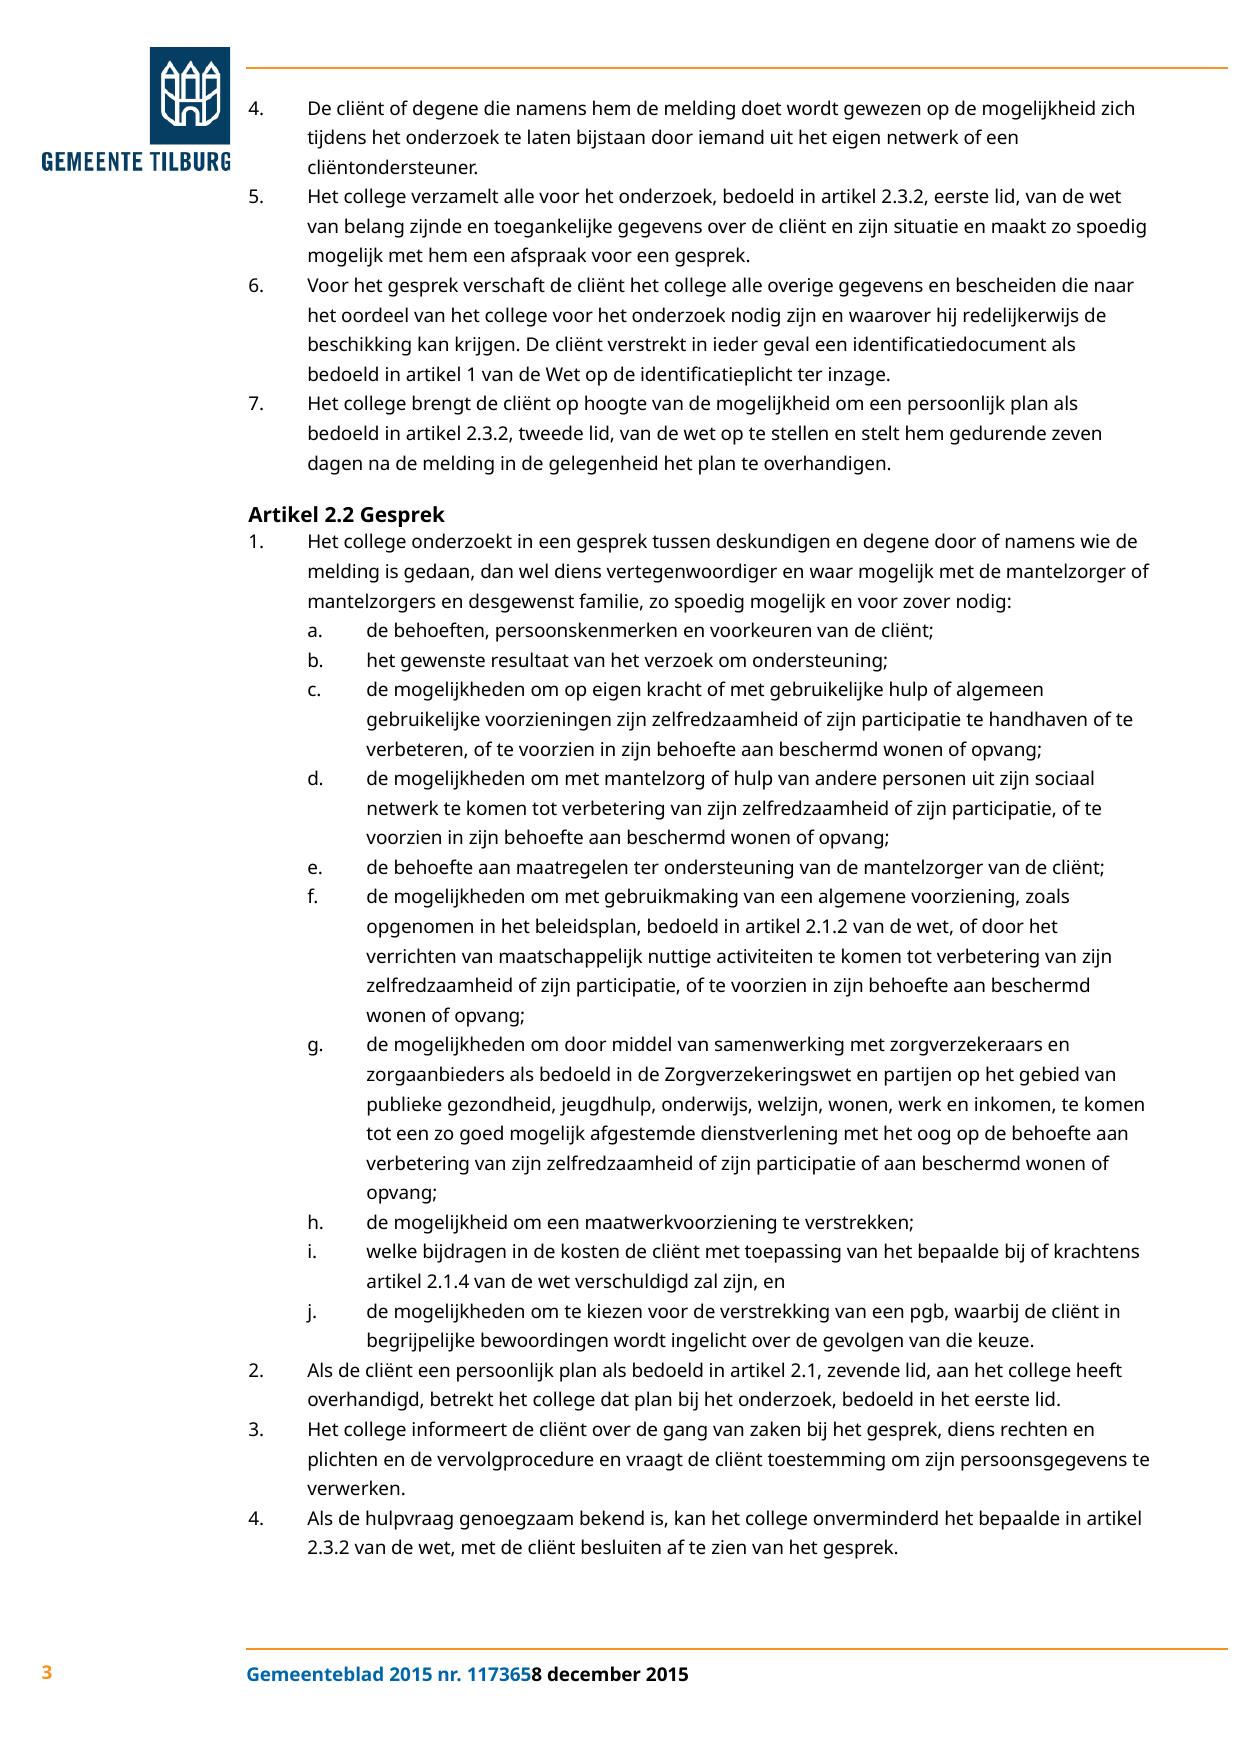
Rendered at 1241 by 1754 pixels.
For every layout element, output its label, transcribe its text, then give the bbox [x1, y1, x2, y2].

list Het college verzamelt alle voor het onderzoek, bedoeld in artikel 2.3.2, eerste lid, van de wet van belang zijnde en toegankelijke gegevens over de cliënt en zijn situatie en maakt zo spoedig mogelijk met hem een afspraak voor een gesprek. [248, 183, 1152, 268]
list Het college informeert de cliënt over de gang van zaken bij het gesprek, diens rechten en plichten en de vervolgprocedure en vraagt de cliënt toestemming om zijn persoonsgegevens te verwerken. [248, 1416, 1152, 1501]
list De cliënt of degene die namens hem de melding doet wordt gewezen op de mogelijkheid zich tijdens het onderzoek te laten bijstaan door iemand uit het eigen netwerk of een cliëntondersteuner. [248, 95, 1152, 180]
list de behoeften, persoonskenmerken en voorkeuren van de cliënt; [307, 617, 1152, 643]
list Het college brengt de cliënt op hoogte van de mogelijkheid om een persoonlijk plan als bedoeld in artikel 2.3.2, tweede lid, van de wet op te stellen en stelt hem gedurende zeven dagen na de melding in de gelegenheid het plan te overhandigen. [248, 391, 1152, 476]
list Voor het gesprek verschaft de cliënt het college alle overige gegevens en bescheiden die naar het oordeel van het college voor het onderzoek nodig zijn en waarover hij redelijkerwijs de beschikking kan krijgen. De cliënt verstrekt in ieder geval een identificatiedocument als bedoeld in artikel 1 van de Wet op de identificatieplicht ter inzage. [248, 272, 1152, 387]
list de mogelijkheden om met mantelzorg of hulp van andere personen uit zijn sociaal netwerk te komen tot verbetering van zijn zelfredzaamheid of zijn participatie, of te voorzien in zijn behoefte aan beschermd wonen of opvang; [307, 765, 1152, 850]
text Artikel 2.2 Gesprek [248, 500, 1152, 529]
picture [41, 47, 231, 172]
list de mogelijkheden om te kiezen voor de verstrekking van een pgb, waarbij de cliënt in begrijpelijke bewoordingen wordt ingelicht over de gevolgen van die keuze. [307, 1298, 1152, 1353]
list de mogelijkheid om een maatwerkvoorziening te verstrekken; [307, 1209, 1152, 1235]
list welke bijdragen in de kosten de cliënt met toepassing van het bepaalde bij of krachtens artikel 2.1.4 van de wet verschuldigd zal zijn, en [307, 1239, 1152, 1294]
list de mogelijkheden om door middel van samenwerking met zorgverzekeraars en zorgaanbieders als bedoeld in de Zorgverzekeringswet en partijen op het gebied van publieke gezondheid, jeugdhulp, onderwijs, welzijn, wonen, werk en inkomen, te komen tot een zo goed mogelijk afgestemde dienstverlening met het oog op de behoefte aan verbetering van zijn zelfredzaamheid of zijn participatie of aan beschermd wonen of opvang; [307, 1032, 1152, 1205]
list de mogelijkheden om op eigen kracht of met gebruikelijke hulp of algemeen gebruikelijke voorzieningen zijn zelfredzaamheid of zijn participatie te handhaven of te verbeteren, of te voorzien in zijn behoefte aan beschermd wonen of opvang; [307, 677, 1152, 761]
list Het college onderzoekt in een gesprek tussen deskundigen en degene door of namens wie de melding is gedaan, dan wel diens vertegenwoordiger en waar mogelijk met de mantelzorger of mantelzorgers en desgewenst familie, zo spoedig mogelijk en voor zover nodig: [248, 529, 1152, 613]
list de behoefte aan maatregelen ter ondersteuning van de mantelzorger van de cliënt; [307, 854, 1152, 880]
list Als de cliënt een persoonlijk plan als bedoeld in artikel 2.1, zevende lid, aan het college heeft overhandigd, betrekt het college dat plan bij het onderzoek, bedoeld in het eerste lid. [248, 1357, 1152, 1412]
list Als de hulpvraag genoegzaam bekend is, kan het college onverminderd het bepaalde in artikel 2.3.2 van de wet, met de cliënt besluiten af te zien van het gesprek. [248, 1505, 1152, 1560]
list de mogelijkheden om met gebruikmaking van een algemene voorziening, zoals opgenomen in het beleidsplan, bedoeld in artikel 2.1.2 van de wet, of door het verrichten van maatschappelijk nuttige activiteiten te komen tot verbetering van zijn zelfredzaamheid of zijn participatie, of te voorzien in zijn behoefte aan beschermd wonen of opvang; [307, 884, 1152, 1028]
list het gewenste resultaat van het verzoek om ondersteuning; [307, 647, 1152, 673]
